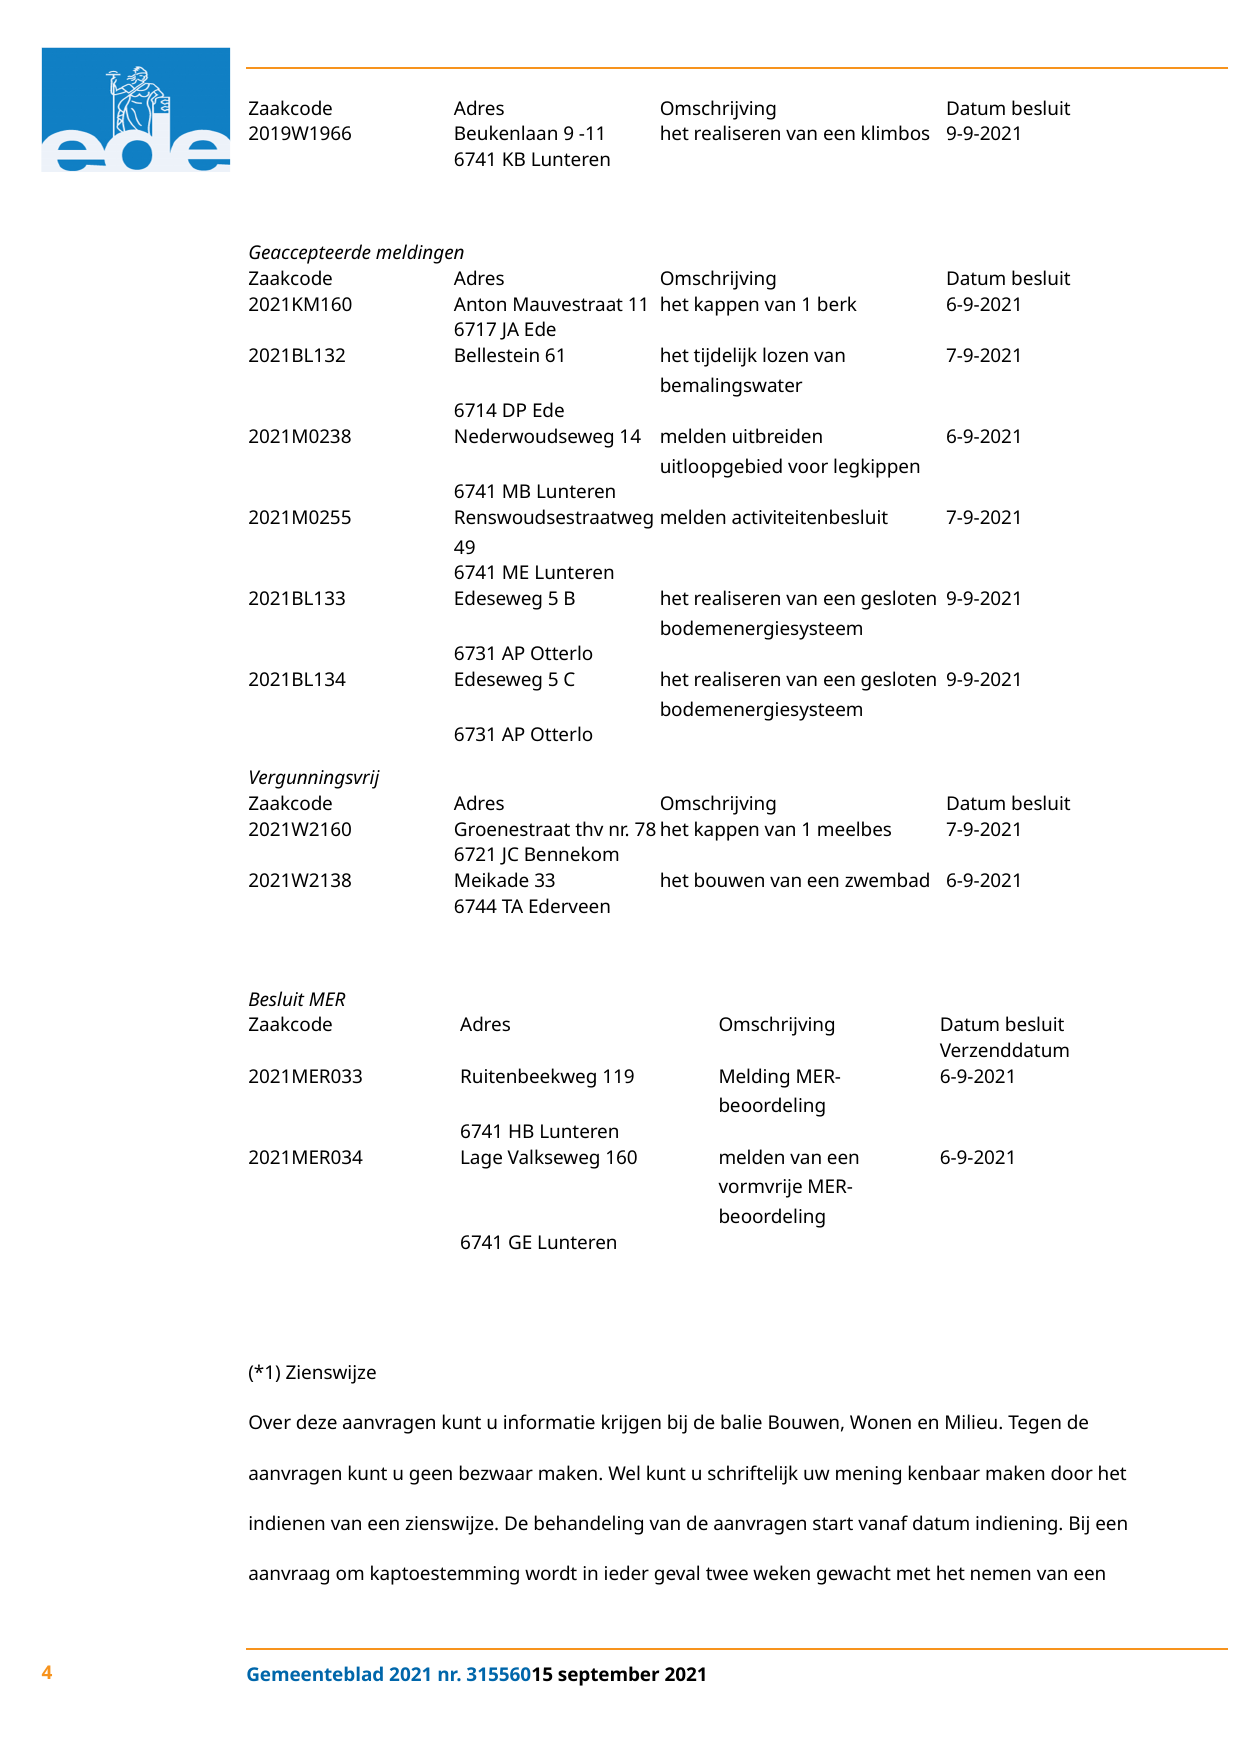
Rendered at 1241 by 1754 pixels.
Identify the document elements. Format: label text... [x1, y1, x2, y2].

table_cell [248, 722, 454, 747]
table_cell [946, 560, 1152, 585]
table_cell het realiseren van een gesloten bodemenergiesysteem [660, 585, 946, 641]
table_cell het kappen van 1 berk [660, 291, 946, 316]
table_cell 2021M0255 [248, 504, 454, 559]
table_cell het realiseren van een klimbos [660, 121, 946, 146]
table_cell [460, 1038, 718, 1063]
table_cell [660, 398, 946, 423]
table_cell 2019W1966 [248, 121, 454, 146]
table_header Datum besluit [946, 790, 1152, 816]
table_header Adres [454, 95, 659, 121]
table_header Zaakcode [248, 95, 454, 121]
table_cell [718, 1038, 939, 1063]
table_cell [946, 479, 1152, 504]
table_cell 6717 JA Ede [454, 316, 659, 342]
table_cell Renswoudsestraatweg 49 [454, 504, 659, 559]
table_cell 6-9-2021 [946, 291, 1152, 316]
table_cell [660, 146, 946, 172]
table_cell 6-9-2021 [946, 867, 1152, 893]
text (*1) Zienswijze [248, 1359, 1152, 1384]
text Over deze aanvragen kunt u informatie krijgen bij de balie Bouwen, Wonen en Milieu. Tegen de [248, 1409, 1152, 1435]
table_cell 6721 JC Bennekom [454, 841, 659, 867]
table_cell 6741 HB Lunteren [460, 1119, 718, 1144]
table_cell [248, 398, 454, 423]
table_cell 2021MER033 [248, 1063, 460, 1118]
table_cell Bellestein 61 [454, 342, 659, 397]
table_cell [248, 893, 454, 919]
table_cell [248, 1229, 460, 1255]
table_cell het realiseren van een gesloten bodemenergiesysteem [660, 666, 946, 722]
table_header Adres [460, 1012, 718, 1037]
table_cell [660, 841, 946, 867]
table_cell [248, 841, 454, 867]
table_cell Verzenddatum [940, 1038, 1152, 1063]
table_cell 2021W2138 [248, 867, 454, 893]
table_cell [660, 722, 946, 747]
text Geaccepteerde meldingen [248, 239, 1152, 265]
table_cell 6731 AP Otterlo [454, 722, 659, 747]
table_cell 6741 ME Lunteren [454, 560, 659, 585]
table_cell [660, 560, 946, 585]
table_cell Ruitenbeekweg 119 [460, 1063, 718, 1118]
text indienen van een zienswijze. De behandeling van de aanvragen start vanaf datum indiening. Bij een [248, 1510, 1152, 1536]
table_cell [946, 722, 1152, 747]
table_cell het kappen van 1 meelbes [660, 816, 946, 841]
table_cell [248, 1119, 460, 1144]
table_cell [660, 641, 946, 666]
table_cell [946, 398, 1152, 423]
table_header Omschrijving [660, 790, 946, 816]
table_cell 6741 MB Lunteren [454, 479, 659, 504]
table_cell 6714 DP Ede [454, 398, 659, 423]
table_cell [248, 641, 454, 666]
picture [41, 47, 231, 172]
table_cell 9-9-2021 [946, 121, 1152, 146]
table_cell melden van een vormvrije MER-beoordeling [718, 1144, 939, 1229]
table_cell [660, 893, 946, 919]
table_header Adres [454, 790, 659, 816]
table_cell 7-9-2021 [946, 342, 1152, 397]
table_cell 2021W2160 [248, 816, 454, 841]
table_cell 2021M0238 [248, 423, 454, 478]
table_header Zaakcode [248, 1012, 460, 1037]
table_cell 6731 AP Otterlo [454, 641, 659, 666]
table_cell 6-9-2021 [940, 1144, 1152, 1229]
table_header Adres [454, 265, 659, 291]
text Vergunningsvrij [248, 764, 1152, 790]
table_cell [248, 560, 454, 585]
table_cell [718, 1229, 939, 1255]
table_cell 2021BL134 [248, 666, 454, 722]
table_cell [946, 893, 1152, 919]
table_cell [940, 1229, 1152, 1255]
text Besluit MER [248, 986, 1152, 1012]
table_cell [718, 1119, 939, 1144]
table_cell Lage Valkseweg 160 [460, 1144, 718, 1229]
table_cell 6744 TA Ederveen [454, 893, 659, 919]
table_cell 6-9-2021 [940, 1063, 1152, 1118]
table_cell 2021MER034 [248, 1144, 460, 1229]
table_cell [660, 479, 946, 504]
table_cell [248, 1038, 460, 1063]
table_cell [660, 316, 946, 342]
table_header Omschrijving [718, 1012, 939, 1037]
table_cell [248, 316, 454, 342]
table_cell 9-9-2021 [946, 666, 1152, 722]
table_header Datum besluit [946, 265, 1152, 291]
table_cell 6-9-2021 [946, 423, 1152, 478]
table_cell 6741 KB Lunteren [454, 146, 659, 172]
text aanvragen kunt u geen bezwaar maken. Wel kunt u schriftelijk uw mening kenbaar maken door het [248, 1460, 1152, 1485]
table_cell 7-9-2021 [946, 504, 1152, 559]
table_cell Edeseweg 5 C [454, 666, 659, 722]
table_cell [940, 1119, 1152, 1144]
table_cell 2021BL132 [248, 342, 454, 397]
table_cell 2021BL133 [248, 585, 454, 641]
table_header Omschrijving [660, 95, 946, 121]
table_cell Anton Mauvestraat 11 [454, 291, 659, 316]
table_cell [946, 841, 1152, 867]
table_cell Beukenlaan 9 -11 [454, 121, 659, 146]
table_cell Meikade 33 [454, 867, 659, 893]
table_cell 2021KM160 [248, 291, 454, 316]
table_cell [946, 146, 1152, 172]
table_cell melden uitbreiden uitloopgebied voor legkippen [660, 423, 946, 478]
table_cell het bouwen van een zwembad [660, 867, 946, 893]
table_cell 6741 GE Lunteren [460, 1229, 718, 1255]
table_cell [248, 479, 454, 504]
table_header Datum besluit [946, 95, 1152, 121]
text aanvraag om kaptoestemming wordt in ieder geval twee weken gewacht met het nemen van een [248, 1561, 1152, 1586]
table_cell 7-9-2021 [946, 816, 1152, 841]
table_cell het tijdelijk lozen van bemalingswater [660, 342, 946, 397]
table_cell [248, 146, 454, 172]
table_cell Nederwoudseweg 14 [454, 423, 659, 478]
table_header Datum besluit [940, 1012, 1152, 1037]
table_cell melden activiteitenbesluit [660, 504, 946, 559]
table_header Zaakcode [248, 790, 454, 816]
table_cell [946, 641, 1152, 666]
table_header Omschrijving [660, 265, 946, 291]
table_cell Groenestraat thv nr. 78 [454, 816, 659, 841]
table_cell Melding MER-beoordeling [718, 1063, 939, 1118]
table_cell 9-9-2021 [946, 585, 1152, 641]
table_cell Edeseweg 5 B [454, 585, 659, 641]
table_header Zaakcode [248, 265, 454, 291]
table_cell [946, 316, 1152, 342]
